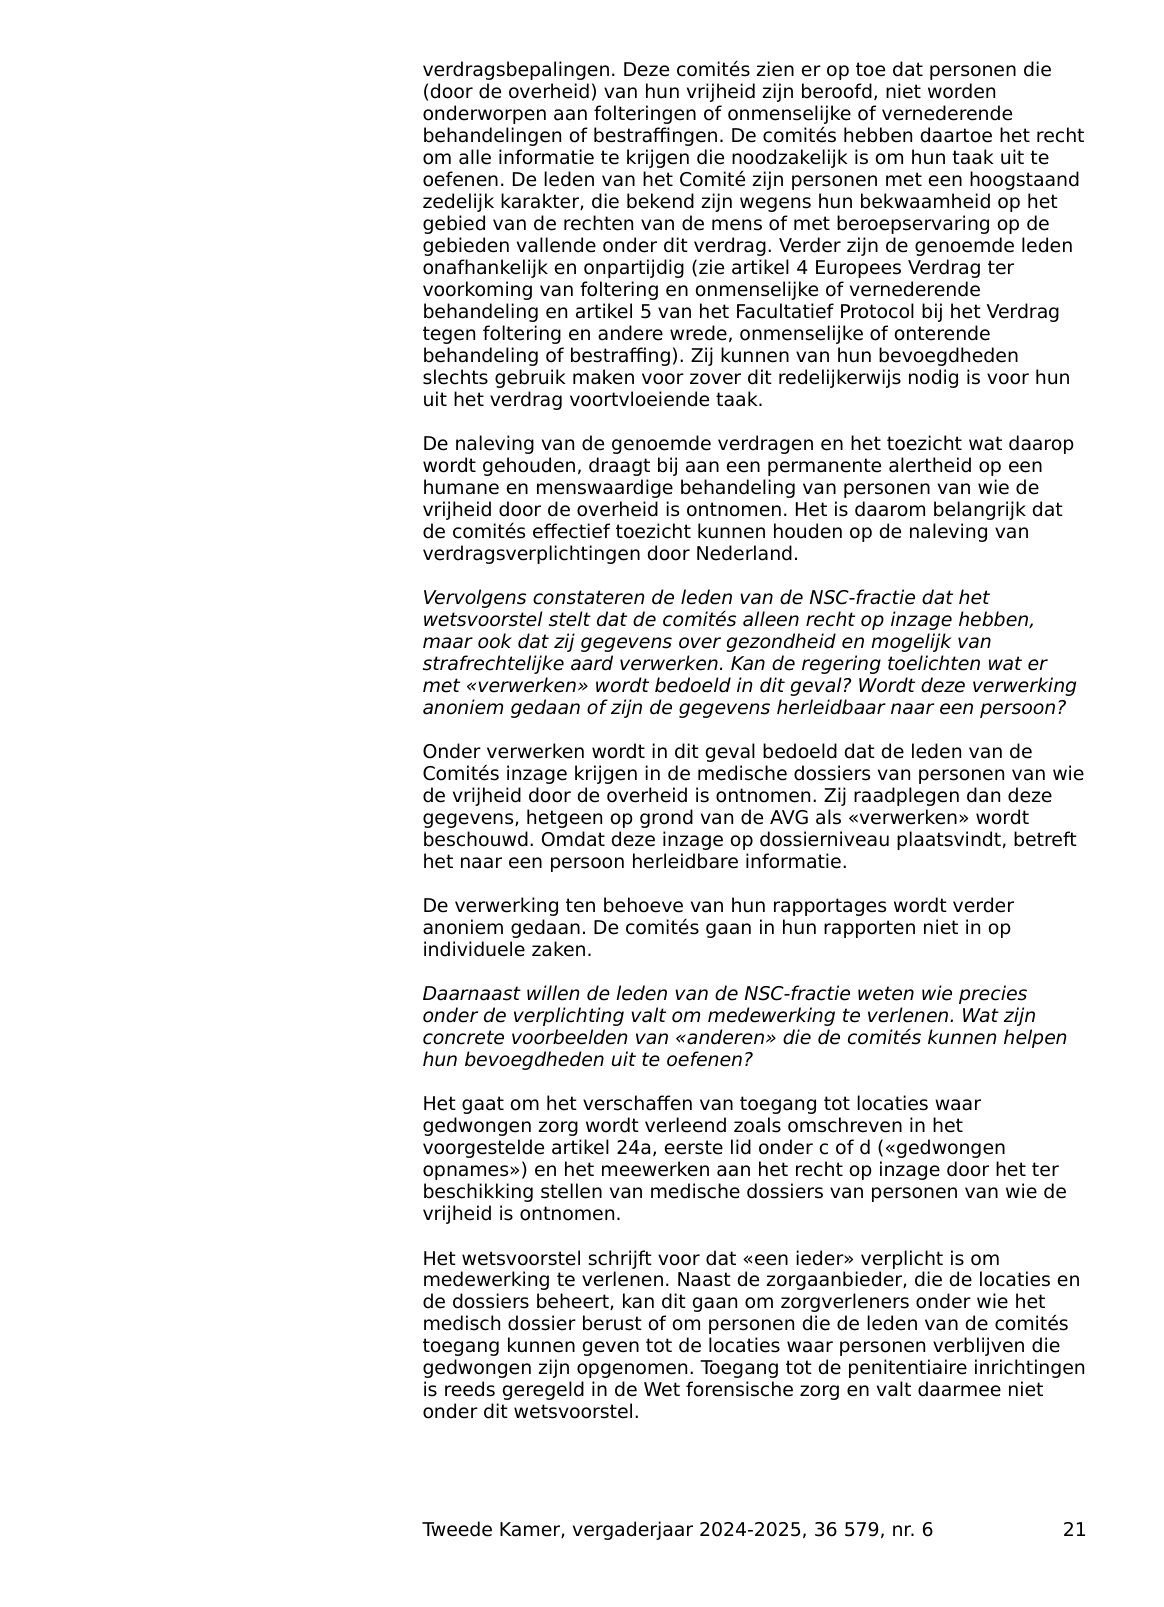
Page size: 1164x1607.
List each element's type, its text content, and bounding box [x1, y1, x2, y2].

text Vervolgens constateren de leden van de NSC-fractie dat het wetsvoorstel stelt dat de comités alleen recht op inzage hebben, maar ook dat zij gegevens over gezondheid en mogelijk van strafrechtelijke aard verwerken. Kan de regering toelichten wat er met «verwerken» wordt bedoeld in dit geval? Wordt deze verwerking anoniem gedaan of zijn de gegevens herleidbaar naar een persoon? [422, 587, 1087, 719]
text De naleving van de genoemde verdragen en het toezicht wat daarop wordt gehouden, draagt bij aan een permanente alertheid op een humane en menswaardige behandeling van personen van wie de vrijheid door de overheid is ontnomen. Het is daarom belangrijk dat de comités effectief toezicht kunnen houden op de naleving van verdragsverplichtingen door Nederland. [422, 433, 1087, 565]
text verdragsbepalingen. Deze comités zien er op toe dat personen die (door de overheid) van hun vrijheid zijn beroofd, niet worden onderworpen aan folteringen of onmenselijke of vernederende behandelingen of bestraffingen. De comités hebben daartoe het recht om alle informatie te krijgen die noodzakelijk is om hun taak uit te oefenen. De leden van het Comité zijn personen met een hoogstaand zedelijk karakter, die bekend zijn wegens hun bekwaamheid op het gebied van de rechten van de mens of met beroepservaring op de gebieden vallende onder dit verdrag. Verder zijn de genoemde leden onafhankelijk en onpartijdig (zie artikel 4 Europees Verdrag ter voorkoming van foltering en onmenselijke of vernederende behandeling en artikel 5 van het Facultatief Protocol bij het Verdrag tegen foltering en andere wrede, onmenselijke of onterende behandeling of bestraffing). Zij kunnen van hun bevoegdheden slechts gebruik maken voor zover dit redelijkerwijs nodig is voor hun uit het verdrag voortvloeiende taak. [422, 59, 1087, 411]
text Daarnaast willen de leden van de NSC-fractie weten wie precies onder de verplichting valt om medewerking te verlenen. Wat zijn concrete voorbeelden van «anderen» die de comités kunnen helpen hun bevoegdheden uit te oefenen? [422, 983, 1087, 1071]
text Onder verwerken wordt in dit geval bedoeld dat de leden van de Comités inzage krijgen in de medische dossiers van personen van wie de vrijheid door de overheid is ontnomen. Zij raadplegen dan deze gegevens, hetgeen op grond van de AVG als «verwerken» wordt beschouwd. Omdat deze inzage op dossierniveau plaatsvindt, betreft het naar een persoon herleidbare informatie. [422, 741, 1087, 873]
text De verwerking ten behoeve van hun rapportages wordt verder anoniem gedaan. De comités gaan in hun rapporten niet in op individuele zaken. [422, 895, 1087, 961]
text Het wetsvoorstel schrijft voor dat «een ieder» verplicht is om medewerking te verlenen. Naast de zorgaanbieder, die de locaties en de dossiers beheert, kan dit gaan om zorgverleners onder wie het medisch dossier berust of om personen die de leden van de comités toegang kunnen geven tot de locaties waar personen verblijven die gedwongen zijn opgenomen. Toegang tot de penitentiaire inrichtingen is reeds geregeld in de Wet forensische zorg en valt daarmee niet onder dit wetsvoorstel. [422, 1247, 1087, 1423]
text Het gaat om het verschaffen van toegang tot locaties waar gedwongen zorg wordt verleend zoals omschreven in het voorgestelde artikel 24a, eerste lid onder c of d («gedwongen opnames») en het meewerken aan het recht op inzage door het ter beschikking stellen van medische dossiers van personen van wie de vrijheid is ontnomen. [422, 1093, 1087, 1225]
